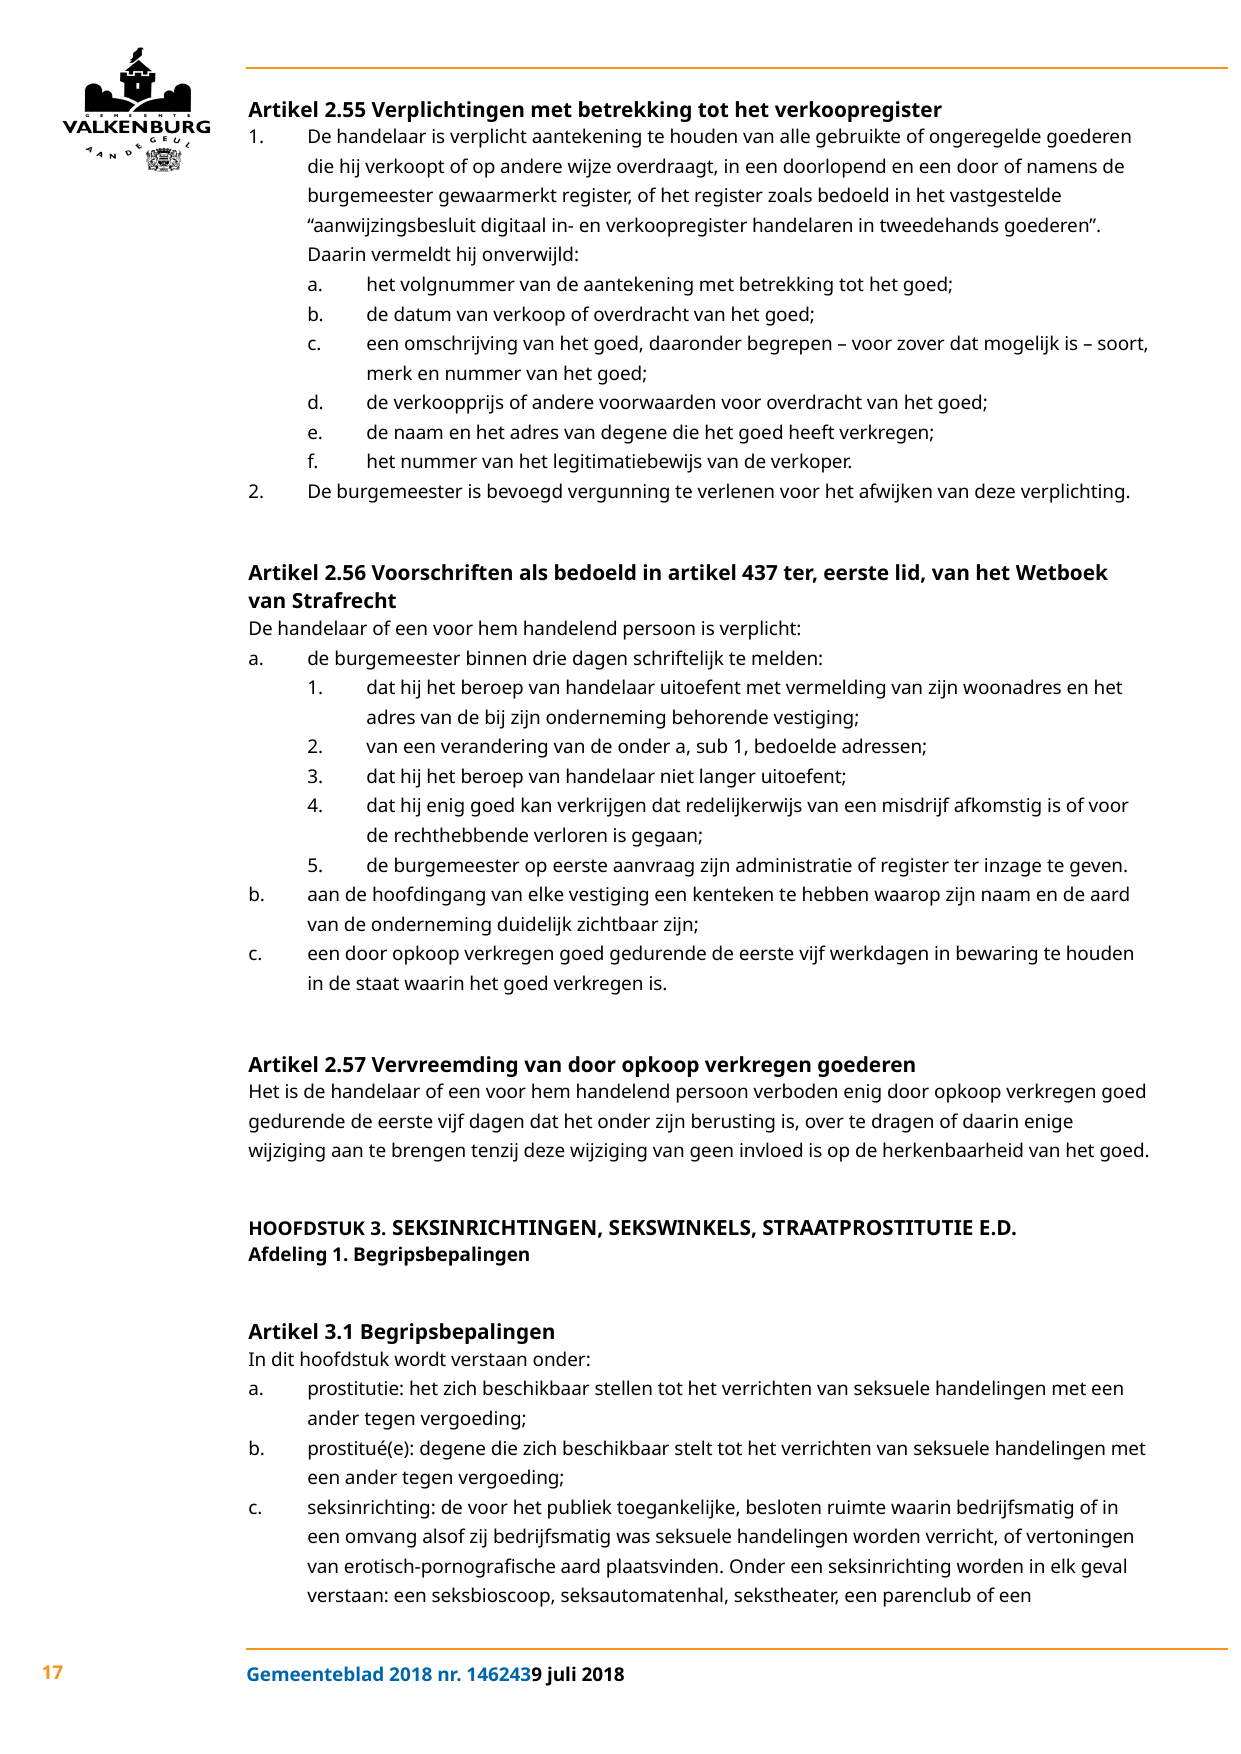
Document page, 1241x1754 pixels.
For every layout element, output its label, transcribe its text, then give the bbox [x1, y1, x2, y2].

list De burgemeester is bevoegd vergunning te verlenen voor het afwijken van deze verplichting. [248, 478, 1152, 504]
text Artikel 2.57 Vervreemding van door opkoop verkregen goederen [248, 1050, 1152, 1078]
list aan de hoofdingang van elke vestiging een kenteken te hebben waarop zijn naam en de aard van de onderneming duidelijk zichtbaar zijn; [248, 881, 1152, 937]
list het volgnummer van de aantekening met betrekking tot het goed; [307, 271, 1152, 297]
list het nummer van het legitimatiebewijs van de verkoper. [307, 449, 1152, 474]
list de burgemeester binnen drie dagen schriftelijk te melden: [248, 645, 1152, 670]
picture [41, 47, 231, 172]
list de burgemeester op eerste aanvraag zijn administratie of register ter inzage te geven. [307, 852, 1152, 877]
list dat hij het beroep van handelaar niet langer uitoefent; [307, 763, 1152, 789]
list De handelaar is verplicht aantekening te houden van alle gebruikte of ongeregelde goederen die hij verkoopt of op andere wijze overdraagt, in een doorlopend en een door of namens de burgemeester gewaarmerkt register, of het register zoals bedoeld in het vastgestelde “aanwijzingsbesluit digitaal in- en verkoopregister handelaren in tweedehands goederen”. Daarin vermeldt hij onverwijld: [248, 123, 1152, 267]
text De handelaar of een voor hem handelend persoon is verplicht: [248, 615, 1152, 641]
list de verkoopprijs of andere voorwaarden voor overdracht van het goed; [307, 389, 1152, 415]
list seksinrichting: de voor het publiek toegankelijke, besloten ruimte waarin bedrijfsmatig of in een omvang alsof zij bedrijfsmatig was seksuele handelingen worden verricht, of vertoningen van erotisch-pornografische aard plaatsvinden. Onder een seksinrichting worden in elk geval verstaan: een seksbioscoop, seksautomatenhal, sekstheater, een parenclub of een [248, 1494, 1152, 1608]
list een door opkoop verkregen goed gedurende de eerste vijf werkdagen in bewaring te houden in de staat waarin het goed verkregen is. [248, 941, 1152, 996]
list prostitué(e): degene die zich beschikbaar stelt tot het verrichten van seksuele handelingen met een ander tegen vergoeding; [248, 1435, 1152, 1490]
list een omschrijving van het goed, daaronder begrepen – voor zover dat mogelijk is – soort, merk en nummer van het goed; [307, 330, 1152, 386]
text Artikel 2.55 Verplichtingen met betrekking tot het verkoopregister [248, 95, 1152, 123]
text Artikel 2.56 Voorschriften als bedoeld in artikel 437 ter, eerste lid, van het Wetboek van Strafrecht [248, 558, 1152, 615]
list van een verandering van de onder a, sub 1, bedoelde adressen; [307, 733, 1152, 759]
list de datum van verkoop of overdracht van het goed; [307, 301, 1152, 326]
text Artikel 3.1 Begripsbepalingen [248, 1317, 1152, 1346]
text In dit hoofdstuk wordt verstaan onder: [248, 1346, 1152, 1372]
text Het is de handelaar of een voor hem handelend persoon verboden enig door opkoop verkregen goed gedurende de eerste vijf dagen dat het onder zijn berusting is, over te dragen of daarin enige wijziging aan te brengen tenzij deze wijziging van geen invloed is op de herkenbaarheid van het goed. [248, 1078, 1152, 1163]
list dat hij enig goed kan verkrijgen dat redelijkerwijs van een misdrijf afkomstig is of voor de rechthebbende verloren is gegaan; [307, 793, 1152, 848]
text HOOFDSTUK 3. SEKSINRICHTINGEN, SEKSWINKELS, STRAATPROSTITUTIE E.D. [248, 1213, 1152, 1241]
text Afdeling 1. Begripsbepalingen [248, 1241, 1152, 1267]
list prostitutie: het zich beschikbaar stellen tot het verrichten van seksuele handelingen met een ander tegen vergoeding; [248, 1376, 1152, 1431]
list de naam en het adres van degene die het goed heeft verkregen; [307, 419, 1152, 445]
list dat hij het beroep van handelaar uitoefent met vermelding van zijn woonadres en het adres van de bij zijn onderneming behorende vestiging; [307, 674, 1152, 729]
